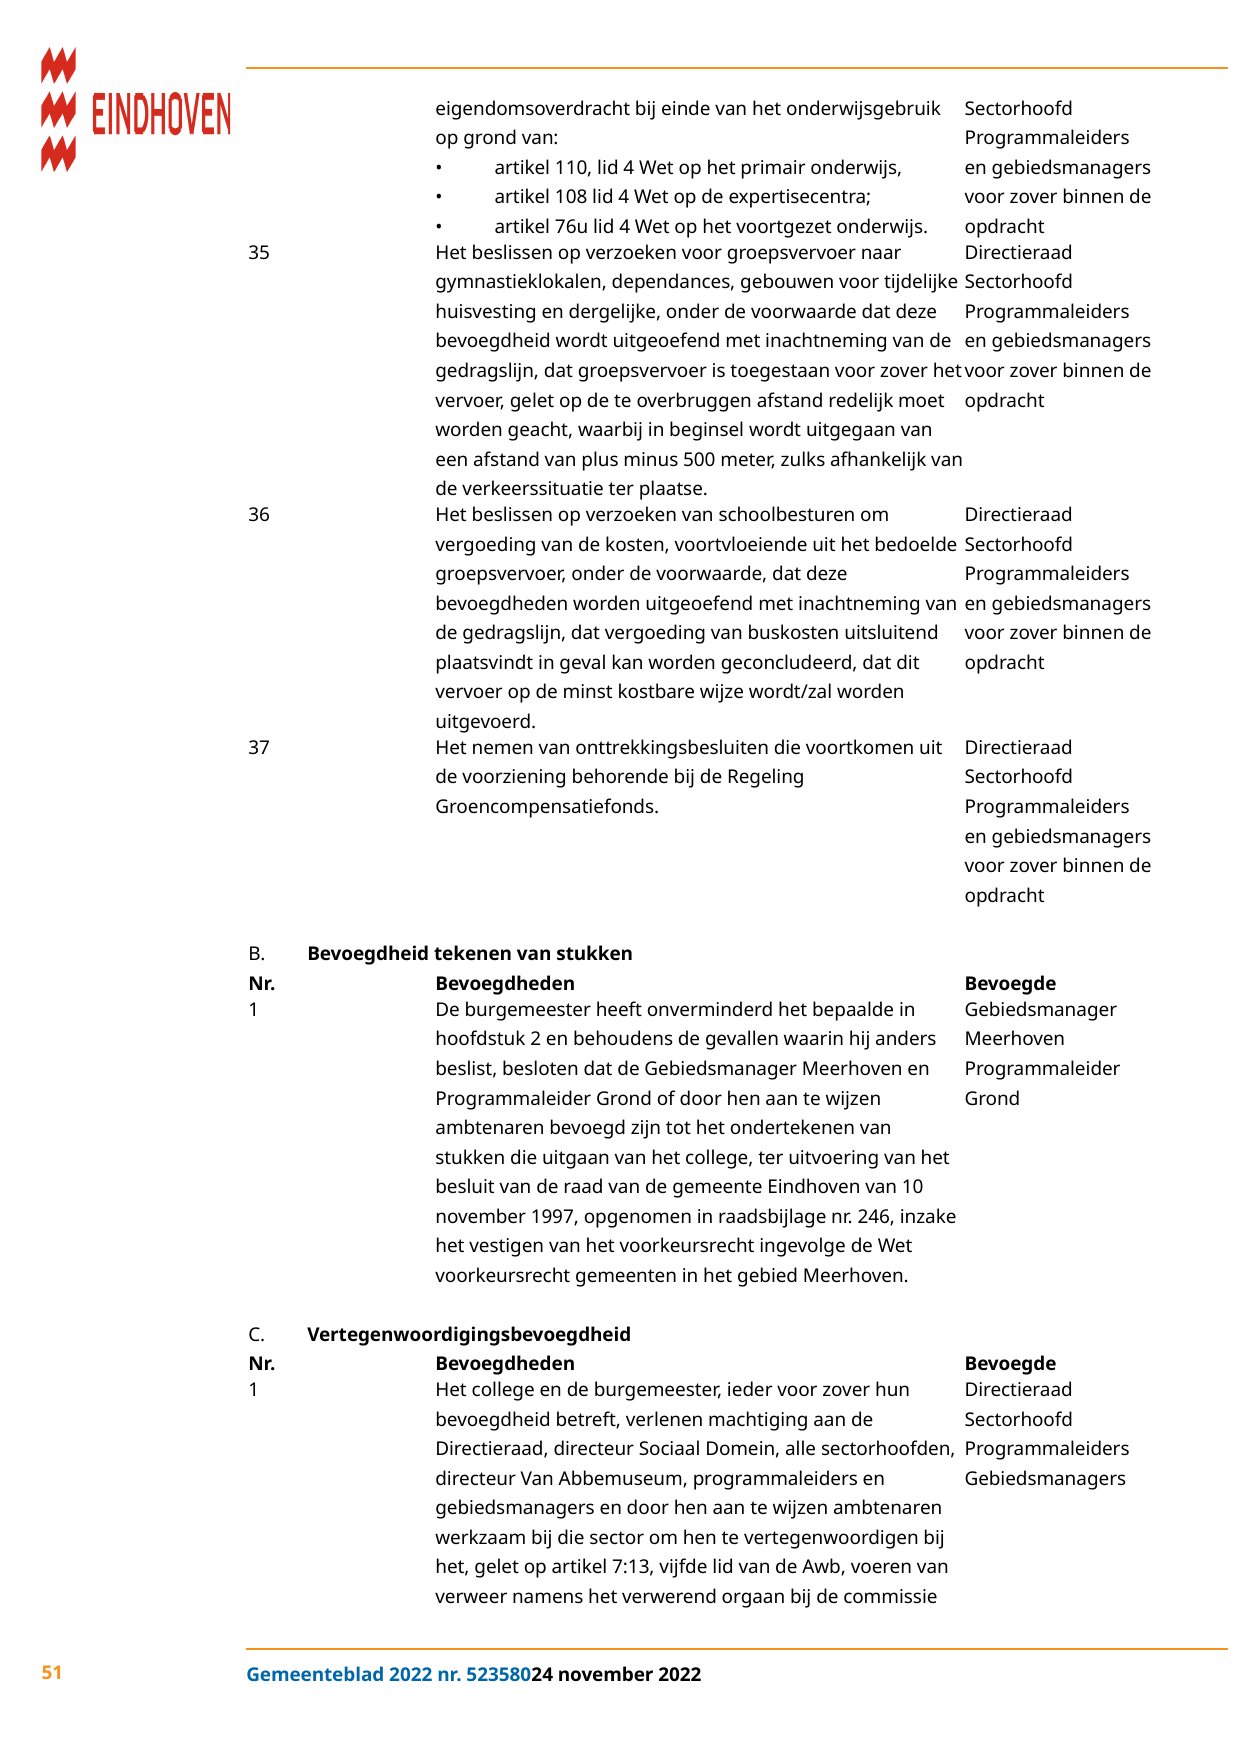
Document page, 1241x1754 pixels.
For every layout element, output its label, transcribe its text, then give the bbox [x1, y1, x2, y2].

table_cell 35 [248, 239, 435, 501]
table_header Bevoegde [964, 1350, 1152, 1376]
table_cell Directieraad Sectorhoofd Programmaleiders en gebiedsmanagers voor zover binnen de opdracht [964, 239, 1152, 501]
table_cell Gebiedsmanager Meerhoven Programmaleider Grond [964, 996, 1152, 1288]
table_cell Het college en de burgemeester, ieder voor zover hun bevoegdheid betreft, verlenen machtiging aan de Directieraad, directeur Sociaal Domein, alle sectorhoofden, directeur Van Abbemuseum, programmaleiders en gebiedsmanagers en door hen aan te wijzen ambtenaren werkzaam bij die sector om hen te vertegenwoordigen bij het, gelet op artikel 7:13, vijfde lid van de Awb, voeren van verweer namens het verwerend orgaan bij de commissie [435, 1376, 964, 1609]
table_cell Het beslissen op verzoeken voor groepsvervoer naar gymnastieklokalen, dependances, gebouwen voor tijdelijke huisvesting en dergelijke, onder de voorwaarde dat deze bevoegdheid wordt uitgeoefend met inachtneming van de gedragslijn, dat groepsvervoer is toegestaan voor zover het vervoer, gelet op de te overbruggen afstand redelijk moet worden geacht, waarbij in beginsel wordt uitgegaan van een afstand van plus minus 500 meter, zulks afhankelijk van de verkeerssituatie ter plaatse. [435, 239, 964, 501]
table_cell eigendomsoverdracht bij einde van het onderwijsgebruik op grond van: artikel 110, lid 4 Wet op het primair onderwijs, artikel 108 lid 4 Wet op de expertisecentra; artikel 76u lid 4 Wet op het voortgezet onderwijs. [435, 95, 964, 239]
table_cell De burgemeester heeft onverminderd het bepaalde in hoofdstuk 2 en behoudens de gevallen waarin hij anders beslist, besloten dat de Gebiedsmanager Meerhoven en Programmaleider Grond of door hen aan te wijzen ambtenaren bevoegd zijn tot het ondertekenen van stukken die uitgaan van het college, ter uitvoering van het besluit van de raad van de gemeente Eindhoven van 10 november 1997, opgenomen in raadsbijlage nr. 246, inzake het vestigen van het voorkeursrecht ingevolge de Wet voorkeursrecht gemeenten in het gebied Meerhoven. [435, 996, 964, 1288]
table_header Bevoegdheden [435, 970, 964, 996]
table_cell Directieraad Sectorhoofd Programmaleiders en gebiedsmanagers voor zover binnen de opdracht [964, 734, 1152, 908]
table_header Bevoegde [964, 970, 1152, 996]
table_cell [248, 95, 435, 239]
table_cell Het nemen van onttrekkingsbesluiten die voortkomen uit de voorziening behorende bij de Regeling Groencompensatiefonds. [435, 734, 964, 908]
table_cell 37 [248, 734, 435, 908]
table_header Bevoegdheden [435, 1350, 964, 1376]
table_cell 1 [248, 1376, 435, 1609]
list Vertegenwoordigingsbevoegdheid [248, 1321, 1152, 1346]
table_cell Het beslissen op verzoeken van schoolbesturen om vergoeding van de kosten, voortvloeiende uit het bedoelde groepsvervoer, onder de voorwaarde, dat deze bevoegdheden worden uitgeoefend met inachtneming van de gedragslijn, dat vergoeding van buskosten uitsluitend plaatsvindt in geval kan worden geconcludeerd, dat dit vervoer op de minst kostbare wijze wordt/zal worden uitgevoerd. [435, 501, 964, 734]
table_cell Directieraad Sectorhoofd Programmaleiders en gebiedsmanagers voor zover binnen de opdracht [964, 501, 1152, 734]
table_cell Directieraad Sectorhoofd Programmaleiders Gebiedsmanagers [964, 1376, 1152, 1609]
list Bevoegdheid tekenen van stukken [248, 941, 1152, 966]
table_header Nr. [248, 970, 435, 996]
table_header Nr. [248, 1350, 435, 1376]
table_cell 36 [248, 501, 435, 734]
table_cell Sectorhoofd Programmaleiders en gebiedsmanagers voor zover binnen de opdracht [964, 95, 1152, 239]
picture [41, 47, 231, 172]
table_cell 1 [248, 996, 435, 1288]
